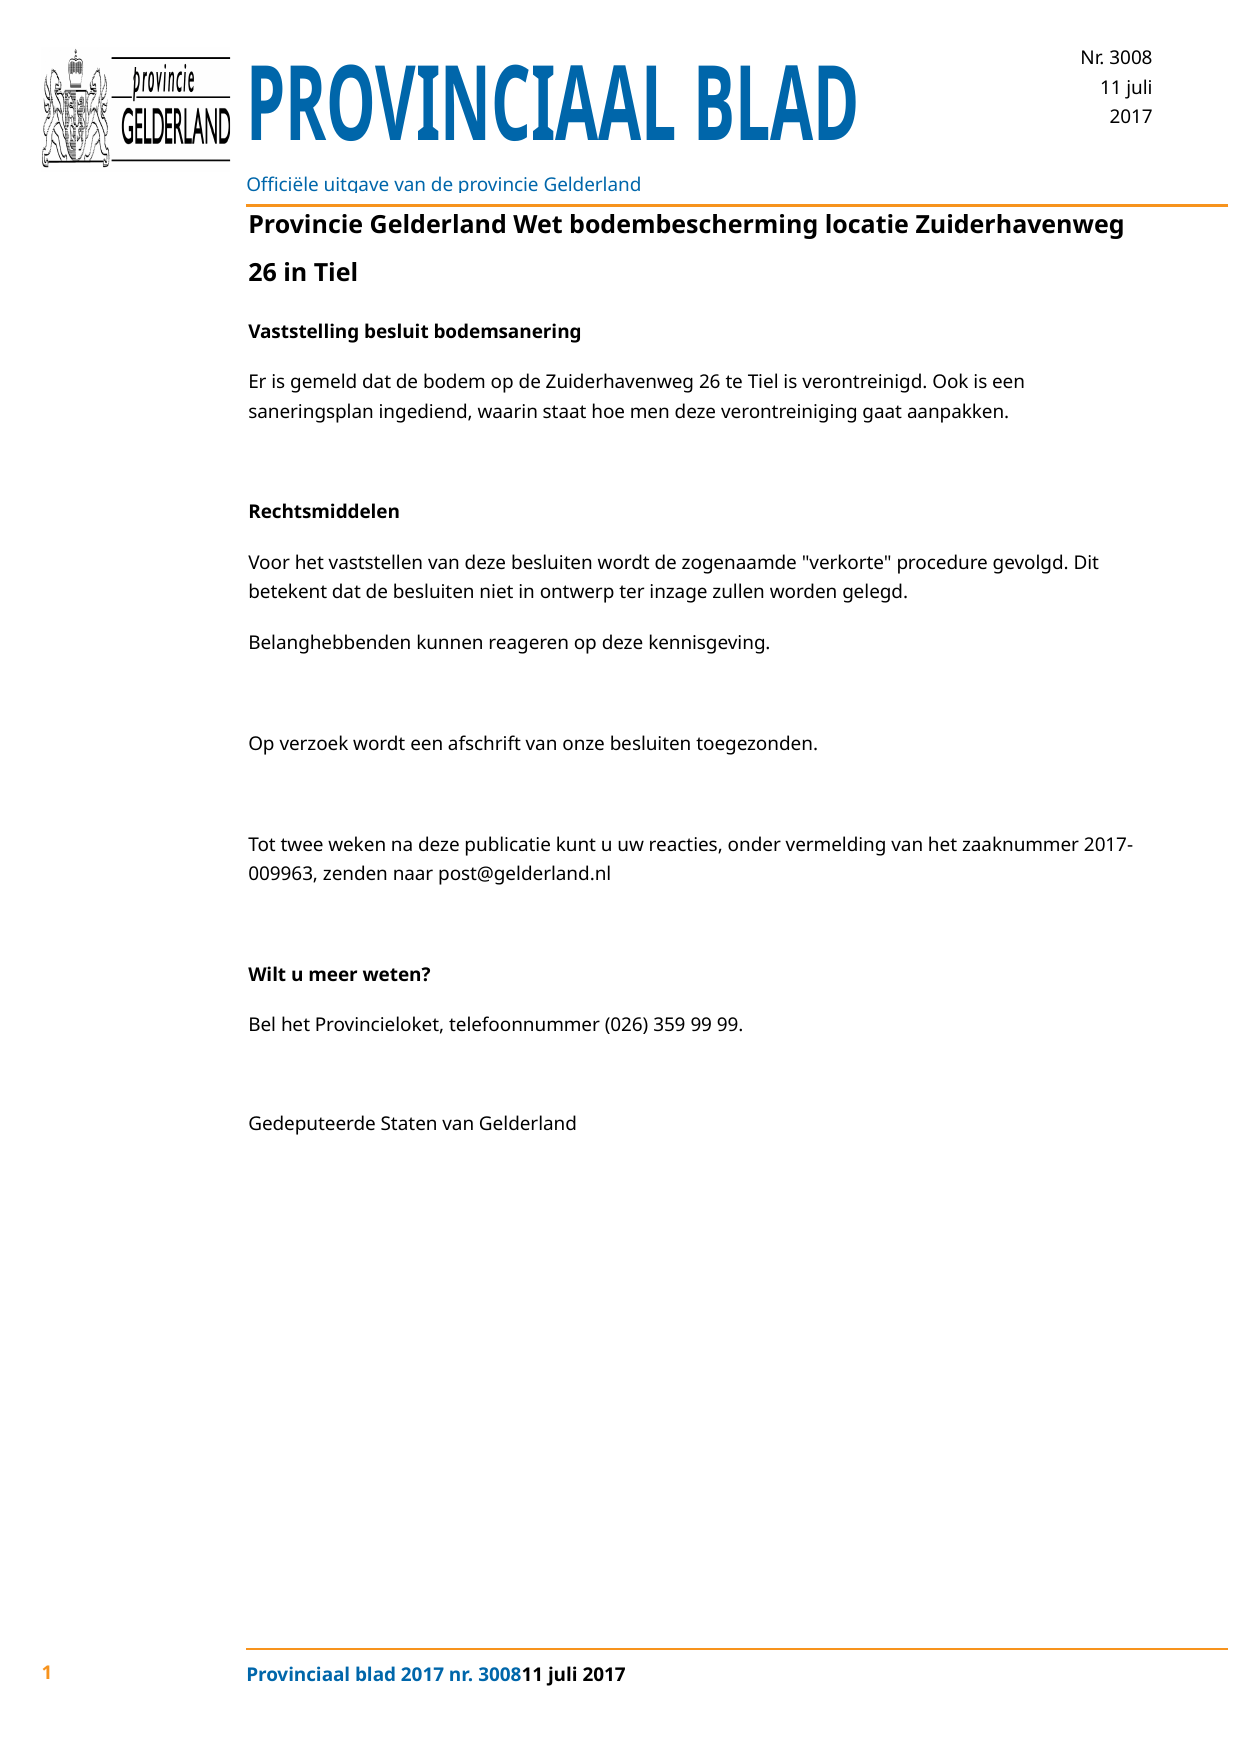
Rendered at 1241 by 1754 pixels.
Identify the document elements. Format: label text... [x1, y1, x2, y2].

picture [41, 47, 231, 172]
text Voor het vaststellen van deze besluiten wordt de zogenaamde "verkorte" procedure gevolgd. Dit betekent dat de besluiten niet in ontwerp ter inzage zullen worden gelegd. [248, 549, 1152, 604]
text Wilt u meer weten? [248, 961, 1152, 987]
text Bel het Provincieloket, telefoonnummer (026) 359 99 99. [248, 1012, 1152, 1037]
text Provincie Gelderland Wet bodembescherming locatie Zuiderhavenweg 26 in Tiel [248, 207, 1152, 288]
text Tot twee weken na deze publicatie kunt u uw reacties, onder vermelding van het zaaknummer 2017-009963, zenden naar post@gelderland.nl [248, 831, 1152, 886]
text Vaststelling besluit bodemsanering [248, 318, 1152, 344]
text Belanghebbenden kunnen reageren op deze kennisgeving. [248, 629, 1152, 655]
text Gedeputeerde Staten van Gelderland [248, 1110, 1152, 1136]
text Rechtsmiddelen [248, 499, 1152, 524]
text Op verzoek wordt een afschrift van onze besluiten toegezonden. [248, 730, 1152, 756]
text Er is gemeld dat de bodem op de Zuiderhavenweg 26 te Tiel is verontreinigd. Ook is een saneringsplan ingediend, waarin staat hoe men deze verontreiniging gaat aanpakken. [248, 368, 1152, 424]
